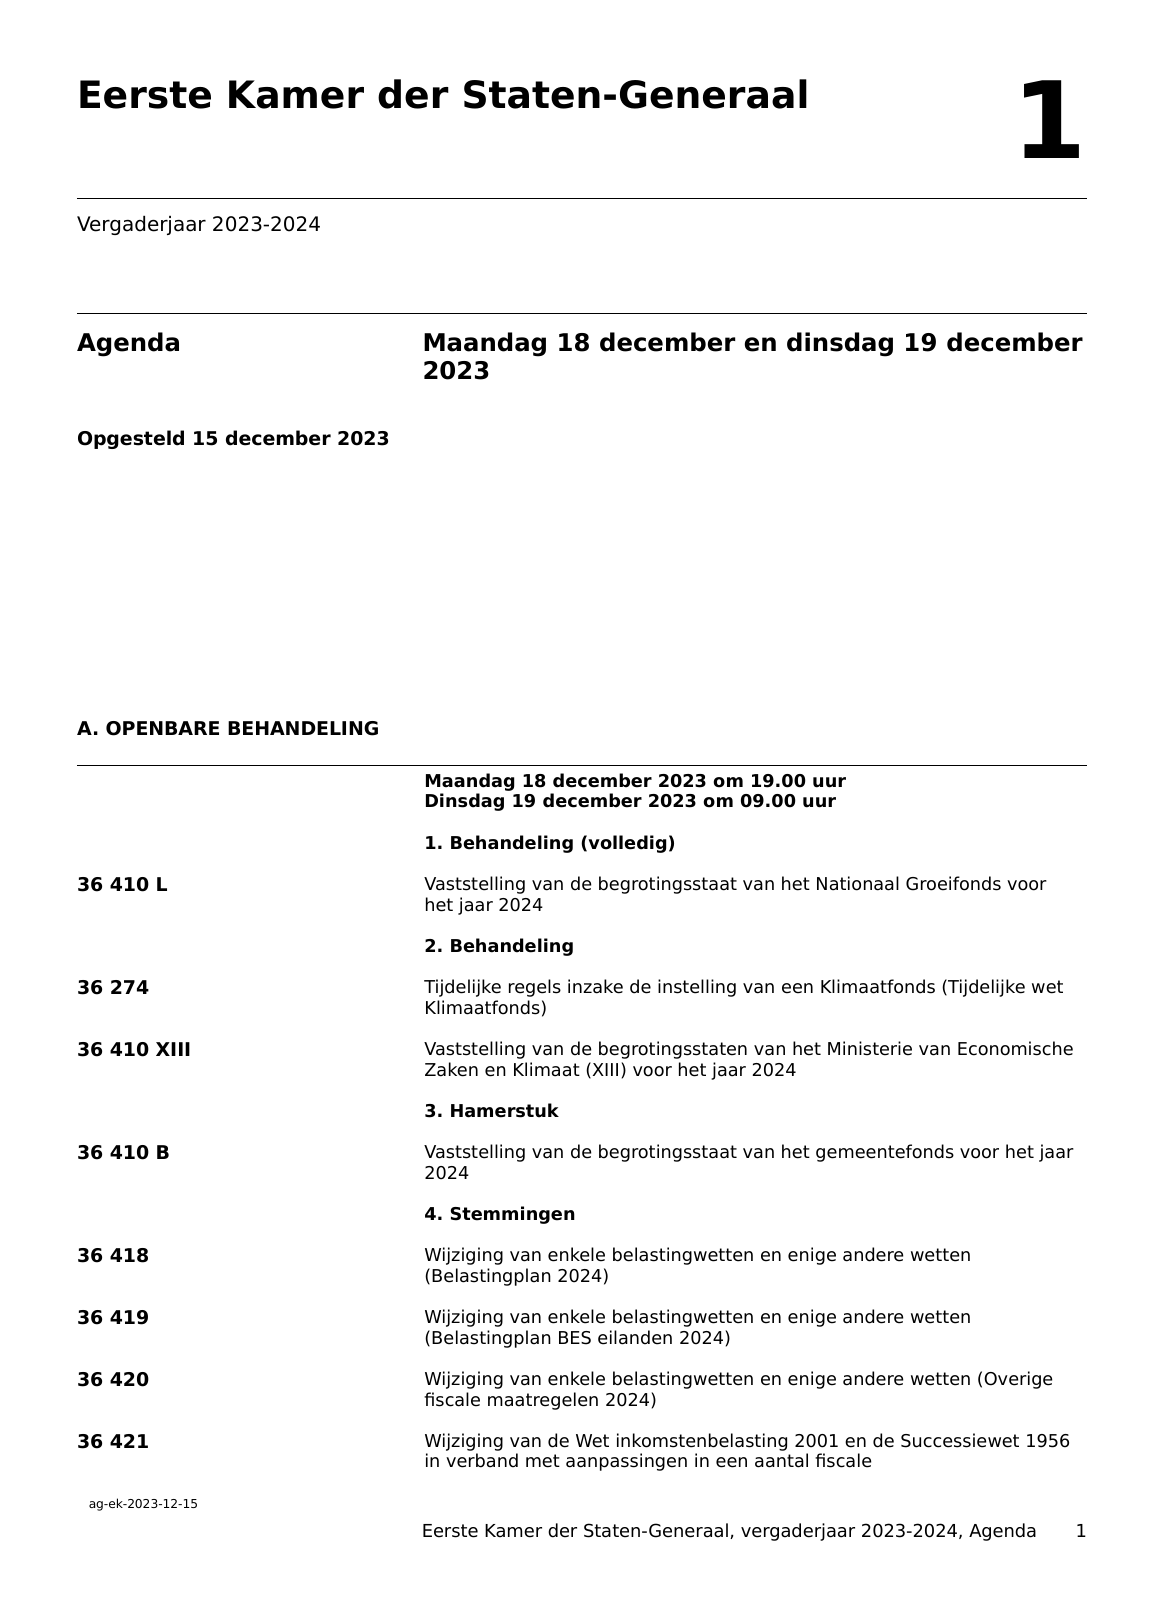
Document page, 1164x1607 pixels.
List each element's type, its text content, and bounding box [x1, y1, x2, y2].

table_cell 36 419 [77, 1307, 401, 1348]
table_cell [418, 1225, 1087, 1245]
table_cell Vergaderjaar 2023-2024 [77, 199, 1087, 313]
table_cell [77, 1286, 401, 1307]
table_cell Maandag 18 december en dinsdag 19 december 2023 [422, 314, 1087, 385]
table_cell [401, 874, 418, 915]
table_cell [401, 1431, 418, 1472]
table_cell [77, 915, 401, 936]
table_header [77, 766, 401, 791]
table_cell 36 274 [77, 977, 401, 1018]
subtitle A. OPENBARE BEHANDELING [77, 718, 1087, 740]
table_cell Wijziging van de Wet inkomstenbelasting 2001 en de Successiewet 1956 in verband met aanpassingen in een aantal fiscale [418, 1431, 1087, 1472]
table_cell [418, 1286, 1087, 1307]
table_cell [77, 936, 401, 956]
table_cell 36 410 B [77, 1142, 401, 1183]
table_cell Wijziging van enkele belastingwetten en enige andere wetten (Overige fiscale maatregelen 2024) [418, 1369, 1087, 1410]
table_cell [77, 1183, 401, 1204]
table_cell [77, 956, 401, 977]
table_cell Vaststelling van de begrotingsstaten van het Ministerie van Economische Zaken en Klimaat (XIII) voor het jaar 2024 [418, 1039, 1087, 1080]
table_cell [401, 1039, 418, 1080]
table_cell [401, 1245, 418, 1286]
table_cell [418, 1410, 1087, 1431]
table_cell [401, 1225, 418, 1245]
table_cell 36 421 [77, 1431, 401, 1472]
table_cell [401, 1101, 418, 1121]
table_cell [401, 1286, 418, 1307]
table_cell [77, 1080, 401, 1101]
table_cell [418, 1121, 1087, 1142]
table_cell [77, 791, 401, 812]
table_cell [418, 915, 1087, 936]
table_cell [418, 1348, 1087, 1369]
table_header 1 [886, 59, 1087, 198]
table_cell [401, 1204, 418, 1224]
table_cell 3. Hamerstuk [418, 1101, 1087, 1121]
table_cell Dinsdag 19 december 2023 om 09.00 uur [418, 791, 1087, 812]
table_header Maandag 18 december 2023 om 19.00 uur [418, 766, 1087, 791]
table_cell [77, 1204, 401, 1224]
table_cell [418, 1080, 1087, 1101]
table_cell [401, 977, 418, 1018]
table_cell [401, 1121, 418, 1142]
text ag-ek-2023-12-15 [88, 1497, 323, 1511]
table_cell 1. Behandeling (volledig) [418, 833, 1087, 853]
table_cell [401, 915, 418, 936]
table_cell 36 418 [77, 1245, 401, 1286]
table_cell [77, 1018, 401, 1039]
table_cell [401, 1018, 418, 1039]
table_cell [418, 812, 1087, 833]
table_cell [401, 1410, 418, 1431]
table_cell Vaststelling van de begrotingsstaat van het Nationaal Groeifonds voor het jaar 2024 [418, 874, 1087, 915]
table_cell Wijziging van enkele belastingwetten en enige andere wetten (Belastingplan 2024) [418, 1245, 1087, 1286]
table_cell [401, 936, 418, 956]
table_cell [77, 833, 401, 853]
table_cell [77, 812, 401, 833]
table_cell Wijziging van enkele belastingwetten en enige andere wetten (Belastingplan BES eilanden 2024) [418, 1307, 1087, 1348]
table_cell [77, 1348, 401, 1369]
table_cell [401, 1348, 418, 1369]
table_cell [401, 1369, 418, 1410]
table_cell 2. Behandeling [418, 936, 1087, 956]
table_cell [418, 956, 1087, 977]
table_header [401, 766, 418, 791]
table_cell 36 410 XIII [77, 1039, 401, 1080]
table_cell [418, 1018, 1087, 1039]
table_cell Tijdelijke regels inzake de instelling van een Klimaatfonds (Tijdelijke wet Klimaatfonds) [418, 977, 1087, 1018]
table_cell [401, 1142, 418, 1183]
text Opgesteld 15 december 2023 [77, 428, 1087, 450]
table_cell [77, 853, 401, 874]
table_cell [77, 1121, 401, 1142]
table_cell [401, 1183, 418, 1204]
table_header Eerste Kamer der Staten-Generaal [77, 59, 886, 198]
table_cell [401, 1080, 418, 1101]
table_cell [77, 1225, 401, 1245]
table_cell [77, 1410, 401, 1431]
table_cell [418, 853, 1087, 874]
table_cell 36 410 L [77, 874, 401, 915]
table_cell [401, 853, 418, 874]
table_cell Agenda [77, 314, 422, 385]
table_cell [418, 1183, 1087, 1204]
table_cell 4. Stemmingen [418, 1204, 1087, 1224]
table_cell [401, 791, 418, 812]
table_cell [77, 1101, 401, 1121]
table_cell [401, 812, 418, 833]
table_cell [401, 956, 418, 977]
table_cell 36 420 [77, 1369, 401, 1410]
table_cell Vaststelling van de begrotingsstaat van het gemeentefonds voor het jaar 2024 [418, 1142, 1087, 1183]
table_cell [401, 833, 418, 853]
table_cell [401, 1307, 418, 1348]
